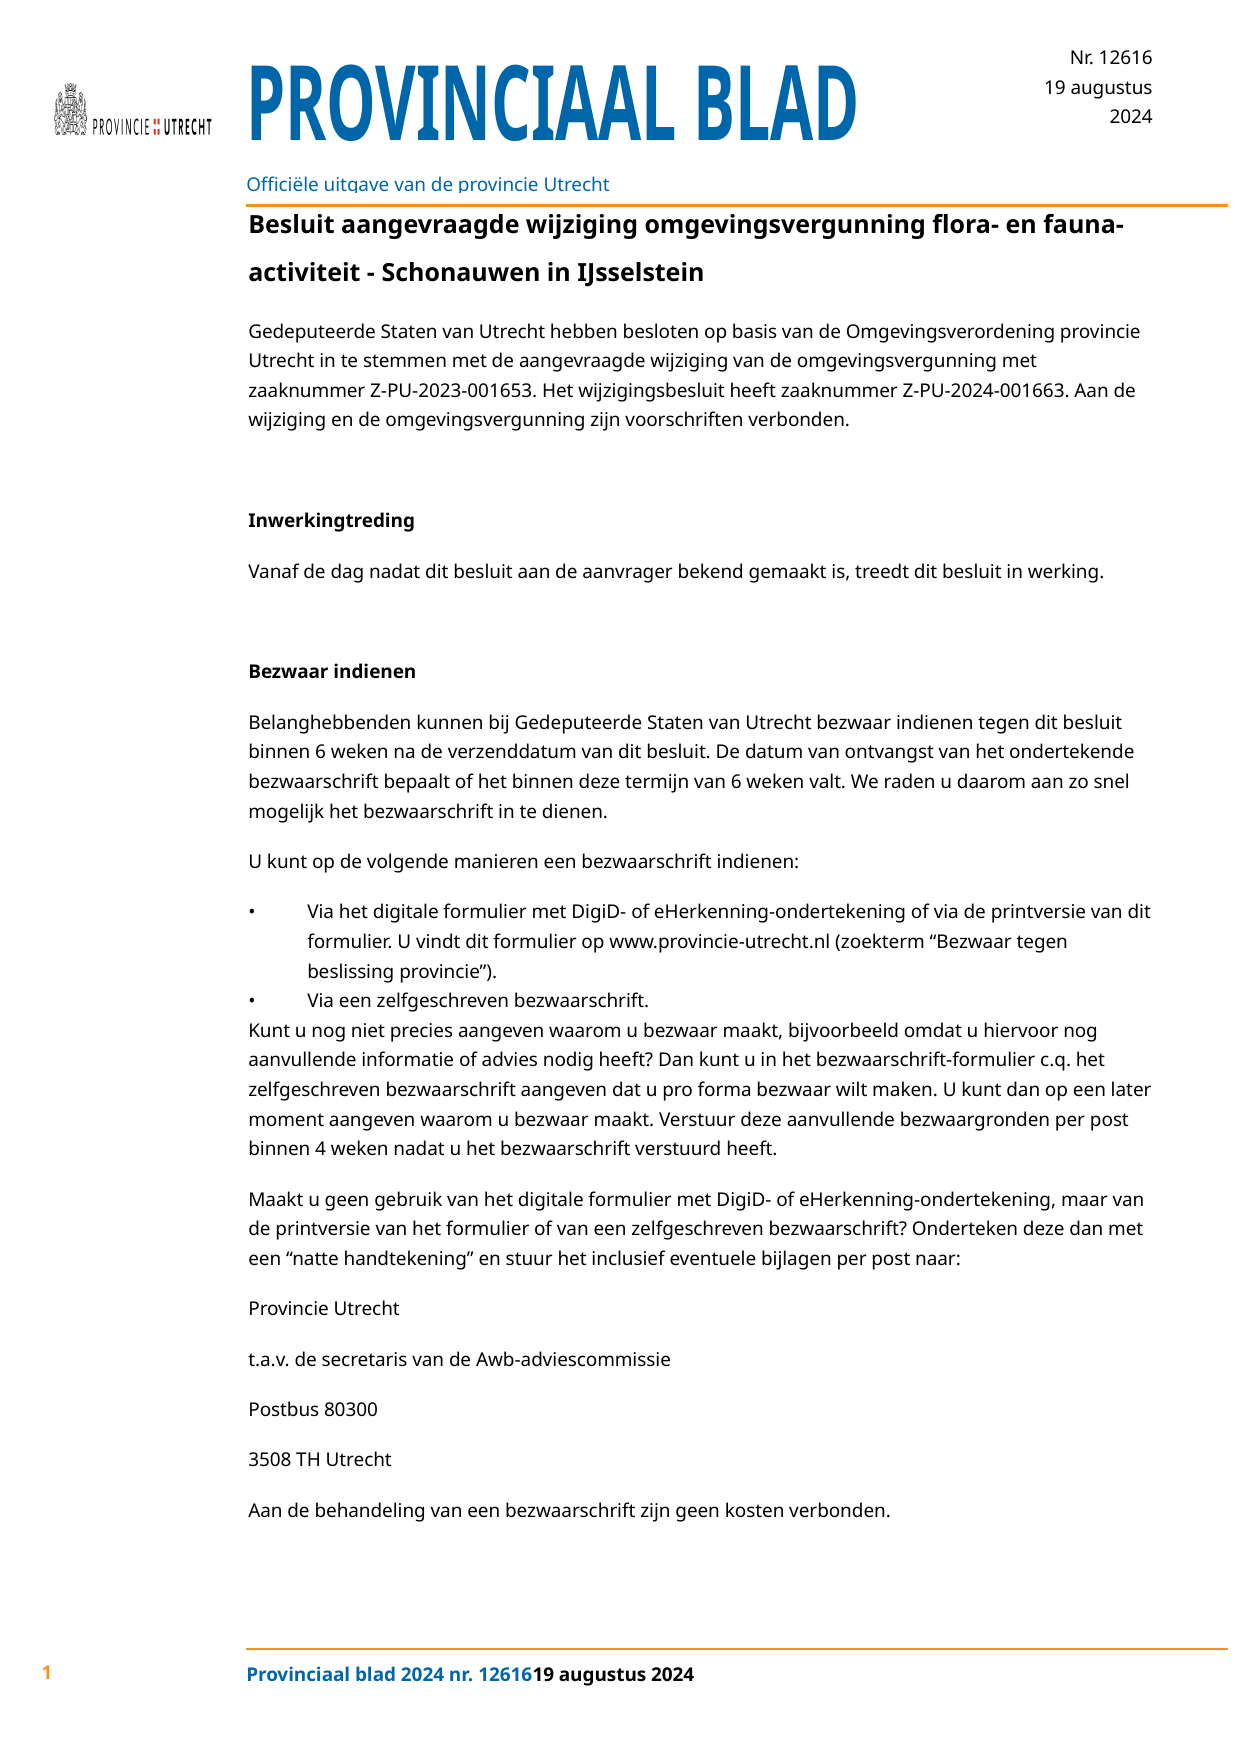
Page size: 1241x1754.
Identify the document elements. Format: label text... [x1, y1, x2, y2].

text t.a.v. de secretaris van de Awb-adviescommissie [248, 1346, 1152, 1372]
text 3508 TH Utrecht [248, 1447, 1152, 1472]
list Via een zelfgeschreven bezwaarschrift. [248, 987, 1152, 1013]
text U kunt op de volgende manieren een bezwaarschrift indienen: [248, 848, 1152, 874]
text Maakt u geen gebruik van het digitale formulier met DigiD- of eHerkenning-ondertekening, maar van de printversie van het formulier of van een zelfgeschreven bezwaarschrift? Onderteken deze dan met een “natte handtekening” en stuur het inclusief eventuele bijlagen per post naar: [248, 1186, 1152, 1271]
text Gedeputeerde Staten van Utrecht hebben besloten op basis van de Omgevingsverordening provincie Utrecht in te stemmen met de aangevraagde wijziging van de omgevingsvergunning met zaaknummer Z-PU-2023-001653. Het wijzigingsbesluit heeft zaaknummer Z-PU-2024-001663. Aan de wijziging en de omgevingsvergunning zijn voorschriften verbonden. [248, 318, 1152, 432]
text Postbus 80300 [248, 1396, 1152, 1422]
picture [41, 47, 231, 172]
text Vanaf de dag nadat dit besluit aan de aanvrager bekend gemaakt is, treedt dit besluit in werking. [248, 558, 1152, 584]
text Belanghebbenden kunnen bij Gedeputeerde Staten van Utrecht bezwaar indienen tegen dit besluit binnen 6 weken na de verzenddatum van dit besluit. De datum van ontvangst van het ondertekende bezwaarschrift bepaalt of het binnen deze termijn van 6 weken valt. We raden u daarom aan zo snel mogelijk het bezwaarschrift in te dienen. [248, 709, 1152, 824]
text Aan de behandeling van een bezwaarschrift zijn geen kosten verbonden. [248, 1497, 1152, 1523]
text Besluit aangevraagde wijziging omgevingsvergunning flora- en fauna-activiteit - Schonauwen in IJsselstein [248, 207, 1152, 288]
text Bezwaar indienen [248, 659, 1152, 684]
text Provincie Utrecht [248, 1295, 1152, 1321]
text Inwerkingtreding [248, 507, 1152, 533]
list Via het digitale formulier met DigiD- of eHerkenning-ondertekening of via de printversie van dit formulier. U vindt dit formulier op www.provincie-utrecht.nl (zoekterm “Bezwaar tegen beslissing provincie”). [248, 899, 1152, 984]
text Kunt u nog niet precies aangeven waarom u bezwaar maakt, bijvoorbeeld omdat u hiervoor nog aanvullende informatie of advies nodig heeft? Dan kunt u in het bezwaarschrift-formulier c.q. het zelfgeschreven bezwaarschrift aangeven dat u pro forma bezwaar wilt maken. U kunt dan op een later moment aangeven waarom u bezwaar maakt. Verstuur deze aanvullende bezwaargronden per post binnen 4 weken nadat u het bezwaarschrift verstuurd heeft. [248, 1017, 1152, 1161]
